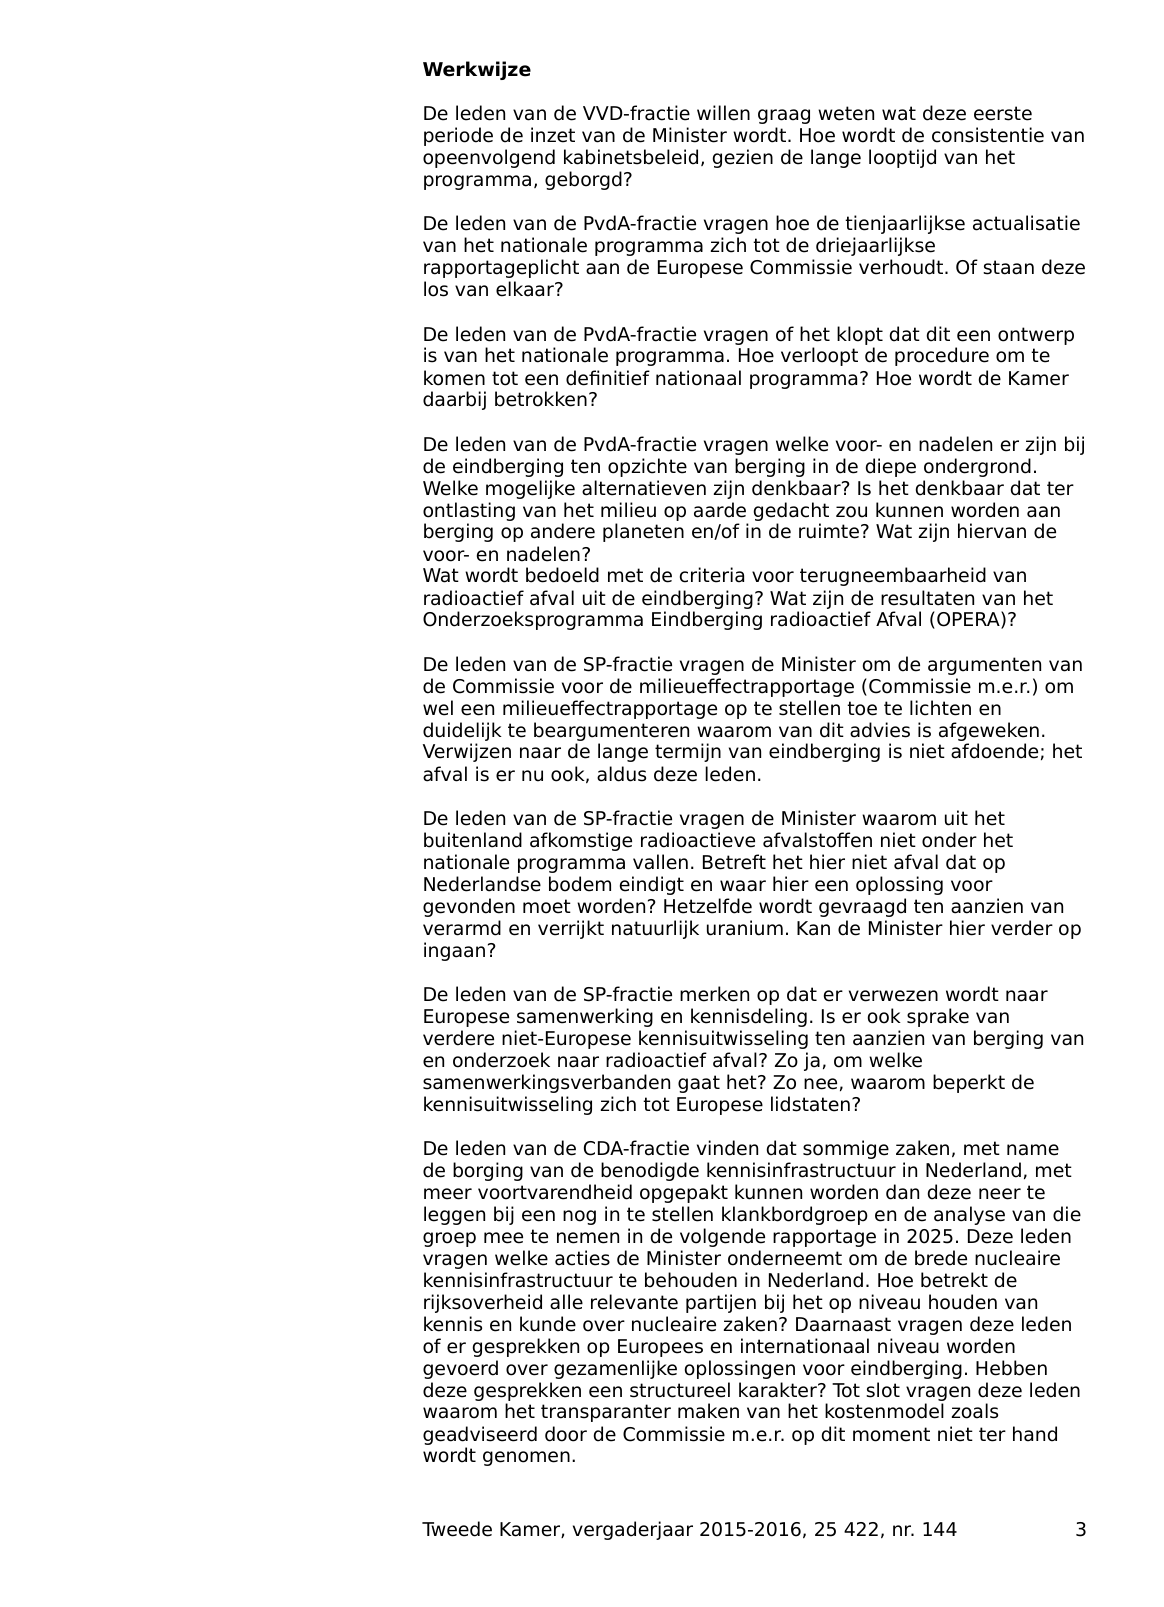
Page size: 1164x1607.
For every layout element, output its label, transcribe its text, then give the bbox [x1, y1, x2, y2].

text De leden van de SP-fractie merken op dat er verwezen wordt naar Europese samenwerking en kennisdeling. Is er ook sprake van verdere niet-Europese kennisuitwisseling ten aanzien van berging van en onderzoek naar radioactief afval? Zo ja, om welke samenwerkingsverbanden gaat het? Zo nee, waarom beperkt de kennisuitwisseling zich tot Europese lidstaten? [422, 984, 1087, 1116]
text De leden van de SP-fractie vragen de Minister om de argumenten van de Commissie voor de milieueffectrapportage (Commissie m.e.r.) om wel een milieueffectrapportage op te stellen toe te lichten en duidelijk te beargumenteren waarom van dit advies is afgeweken. Verwijzen naar de lange termijn van eindberging is niet afdoende; het afval is er nu ook, aldus deze leden. [422, 653, 1087, 785]
text De leden van de PvdA-fractie vragen welke voor- en nadelen er zijn bij de eindberging ten opzichte van berging in de diepe ondergrond. Welke mogelijke alternatieven zijn denkbaar? Is het denkbaar dat ter ontlasting van het milieu op aarde gedacht zou kunnen worden aan berging op andere planeten en/of in de ruimte? Wat zijn hiervan de voor- en nadelen? [422, 433, 1087, 565]
text Wat wordt bedoeld met de criteria voor terugneembaarheid van radioactief afval uit de eindberging? Wat zijn de resultaten van het Onderzoeksprogramma Eindberging radioactief Afval (OPERA)? [422, 565, 1087, 631]
subtitle Werkwijze [422, 59, 1087, 81]
text De leden van de SP-fractie vragen de Minister waarom uit het buitenland afkomstige radioactieve afvalstoffen niet onder het nationale programma vallen. Betreft het hier niet afval dat op Nederlandse bodem eindigt en waar hier een oplossing voor gevonden moet worden? Hetzelfde wordt gevraagd ten aanzien van verarmd en verrijkt natuurlijk uranium. Kan de Minister hier verder op ingaan? [422, 808, 1087, 961]
text De leden van de VVD-fractie willen graag weten wat deze eerste periode de inzet van de Minister wordt. Hoe wordt de consistentie van opeenvolgend kabinetsbeleid, gezien de lange looptijd van het programma, geborgd? [422, 103, 1087, 191]
text De leden van de CDA-fractie vinden dat sommige zaken, met name de borging van de benodigde kennisinfrastructuur in Nederland, met meer voortvarendheid opgepakt kunnen worden dan deze neer te leggen bij een nog in te stellen klankbordgroep en de analyse van die groep mee te nemen in de volgende rapportage in 2025. Deze leden vragen welke acties de Minister onderneemt om de brede nucleaire kennisinfrastructuur te behouden in Nederland. Hoe betrekt de rijksoverheid alle relevante partijen bij het op niveau houden van kennis en kunde over nucleaire zaken? Daarnaast vragen deze leden of er gesprekken op Europees en internationaal niveau worden gevoerd over gezamenlijke oplossingen voor eindberging. Hebben deze gesprekken een structureel karakter? Tot slot vragen deze leden waarom het transparanter maken van het kostenmodel zoals geadviseerd door de Commissie m.e.r. op dit moment niet ter hand wordt genomen. [422, 1138, 1087, 1467]
text De leden van de PvdA-fractie vragen hoe de tienjaarlijkse actualisatie van het nationale programma zich tot de driejaarlijkse rapportageplicht aan de Europese Commissie verhoudt. Of staan deze los van elkaar? [422, 213, 1087, 301]
text De leden van de PvdA-fractie vragen of het klopt dat dit een ontwerp is van het nationale programma. Hoe verloopt de procedure om te komen tot een definitief nationaal programma? Hoe wordt de Kamer daarbij betrokken? [422, 323, 1087, 411]
